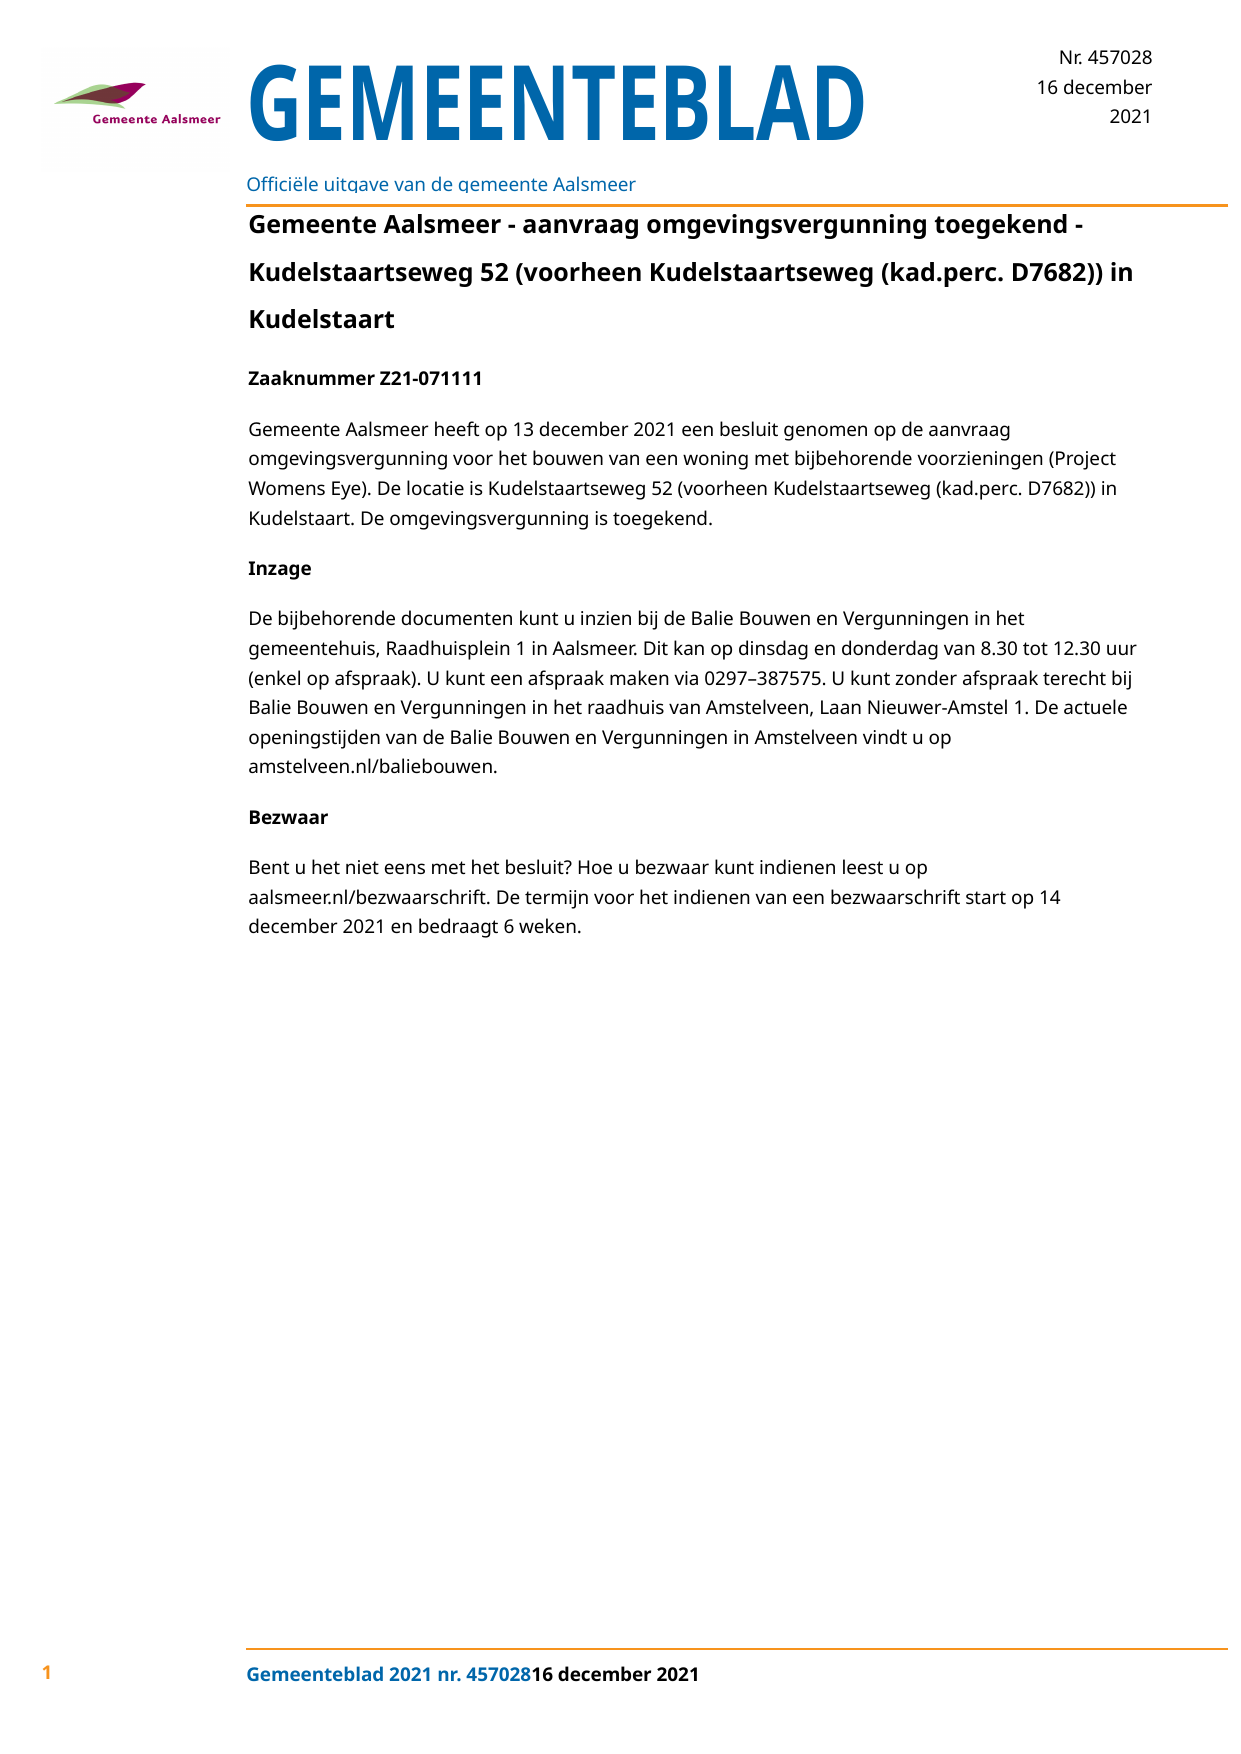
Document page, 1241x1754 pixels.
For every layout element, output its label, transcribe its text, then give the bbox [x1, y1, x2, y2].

picture [41, 47, 231, 172]
text Inzage [248, 555, 1152, 581]
text Gemeente Aalsmeer heeft op 13 december 2021 een besluit genomen op de aanvraag omgevingsvergunning voor het bouwen van een woning met bijbehorende voorzieningen (Project Womens Eye). De locatie is Kudelstaartseweg 52 (voorheen Kudelstaartseweg (kad.perc. D7682)) in Kudelstaart. De omgevingsvergunning is toegekend. [248, 416, 1152, 530]
text Bezwaar [248, 804, 1152, 829]
text De bijbehorende documenten kunt u inzien bij de Balie Bouwen en Vergunningen in het gemeentehuis, Raadhuisplein 1 in Aalsmeer. Dit kan op dinsdag en donderdag van 8.30 tot 12.30 uur (enkel op afspraak). U kunt een afspraak maken via 0297–387575. U kunt zonder afspraak terecht bij Balie Bouwen en Vergunningen in het raadhuis van Amstelveen, Laan Nieuwer-Amstel 1. De actuele openingstijden van de Balie Bouwen en Vergunningen in Amstelveen vindt u op amstelveen.nl/baliebouwen. [248, 606, 1152, 779]
text Zaaknummer Z21-071111 [248, 366, 1152, 391]
text Gemeente Aalsmeer - aanvraag omgevingsvergunning toegekend - Kudelstaartseweg 52 (voorheen Kudelstaartseweg (kad.perc. D7682)) in Kudelstaart [248, 207, 1152, 336]
text Bent u het niet eens met het besluit? Hoe u bezwaar kunt indienen leest u op aalsmeer.nl/bezwaarschrift. De termijn voor het indienen van een bezwaarschrift start op 14 december 2021 en bedraagt 6 weken. [248, 854, 1152, 939]
